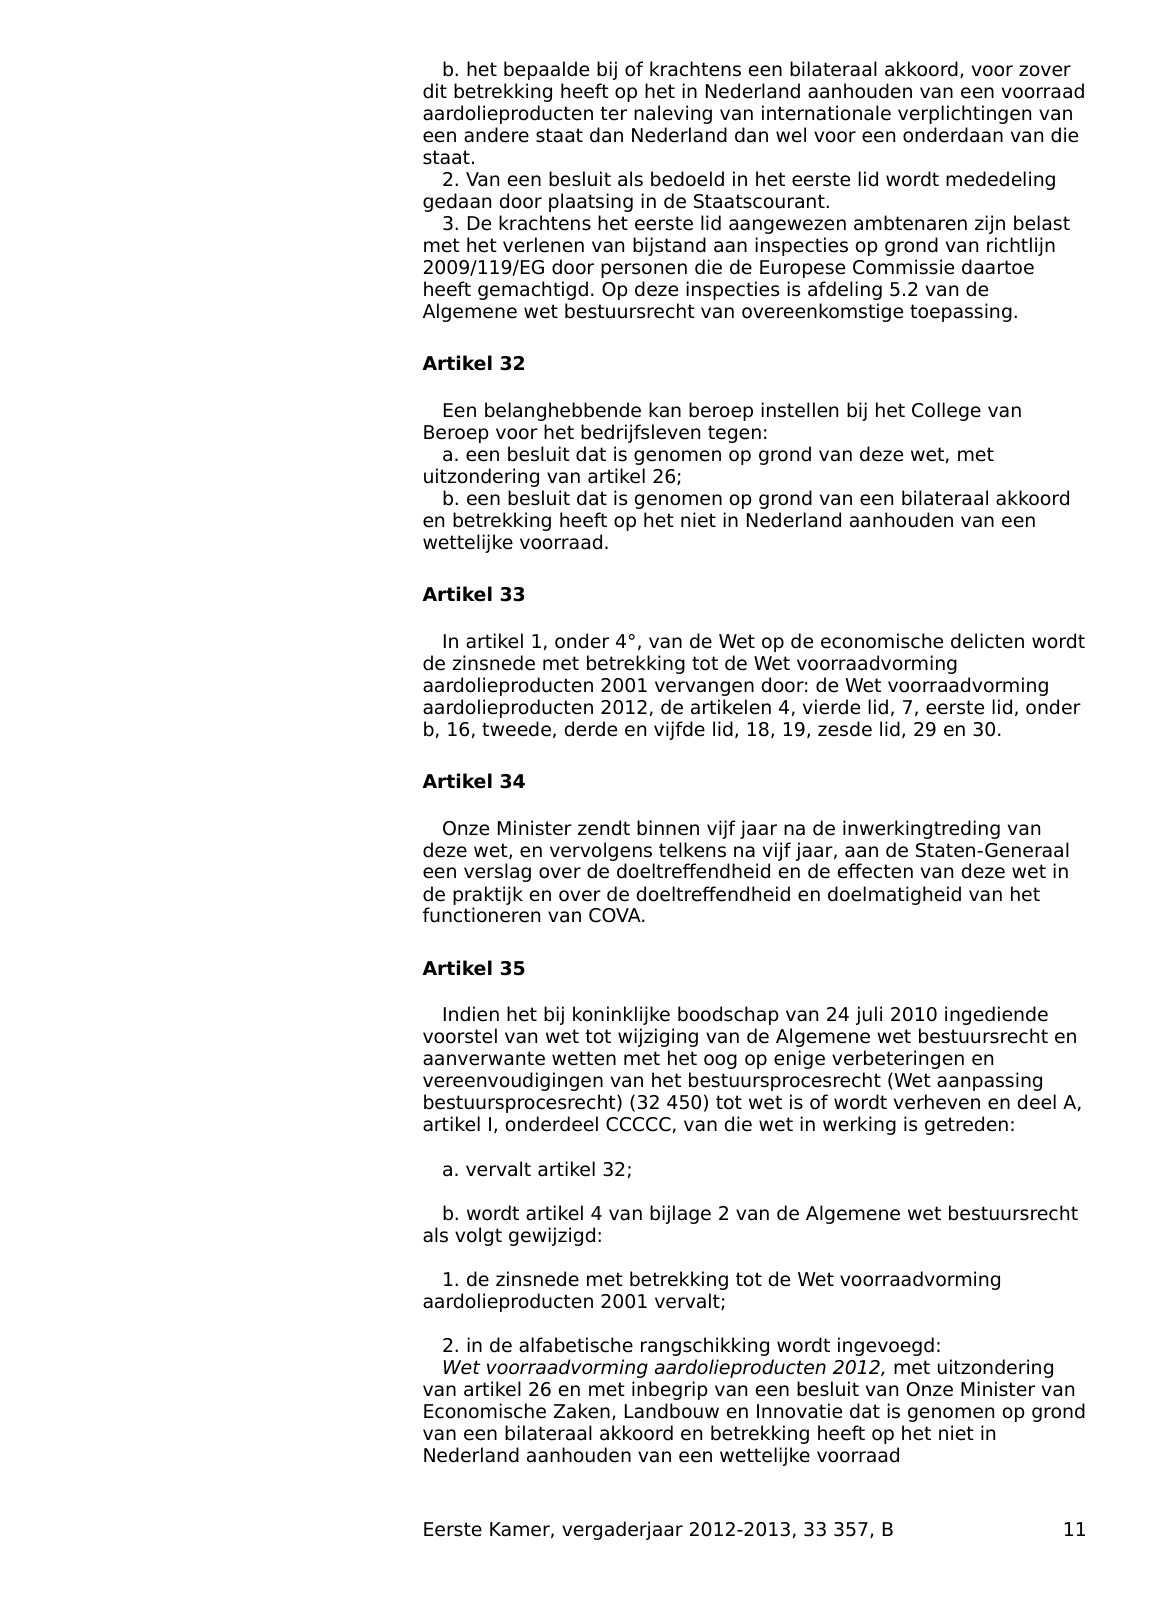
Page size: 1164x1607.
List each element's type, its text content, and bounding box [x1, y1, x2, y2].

text 2. in de alfabetische rangschikking wordt ingevoegd: [422, 1335, 1087, 1357]
text 3. De krachtens het eerste lid aangewezen ambtenaren zijn belast met het verlenen van bijstand aan inspecties op grond van richtlijn 2009/119/EG door personen die de Europese Commissie daartoe heeft gemachtigd. Op deze inspecties is afdeling 5.2 van de Algemene wet bestuursrecht van overeenkomstige toepassing. [422, 213, 1087, 323]
text a. vervalt artikel 32; [422, 1158, 1087, 1180]
text b. een besluit dat is genomen op grond van een bilateraal akkoord en betrekking heeft op het niet in Nederland aanhouden van een wettelijke voorraad. [422, 488, 1087, 554]
text Wet voorraadvorming aardolieproducten 2012, met uitzondering van artikel 26 en met inbegrip van een besluit van Onze Minister van Economische Zaken, Landbouw en Innovatie dat is genomen op grond van een bilateraal akkoord en betrekking heeft op het niet in Nederland aanhouden van een wettelijke voorraad [422, 1357, 1087, 1467]
subtitle Artikel 32 [422, 353, 1087, 375]
text Indien het bij koninklijke boodschap van 24 juli 2010 ingediende voorstel van wet tot wijziging van de Algemene wet bestuursrecht en aanverwante wetten met het oog op enige verbeteringen en vereenvoudigingen van het bestuursprocesrecht (Wet aanpassing bestuursprocesrecht) (32 450) tot wet is of wordt verheven en deel A, artikel I, onderdeel CCCCC, van die wet in werking is getreden: [422, 1004, 1087, 1136]
text Een belanghebbende kan beroep instellen bij het College van Beroep voor het bedrijfsleven tegen: [422, 400, 1087, 444]
text a. een besluit dat is genomen op grond van deze wet, met uitzondering van artikel 26; [422, 444, 1087, 488]
text Onze Minister zendt binnen vijf jaar na de inwerkingtreding van deze wet, en vervolgens telkens na vijf jaar, aan de Staten-Generaal een verslag over de doeltreffendheid en de effecten van deze wet in de praktijk en over de doeltreffendheid en doelmatigheid van het functioneren van COVA. [422, 817, 1087, 927]
text 2. Van een besluit als bedoeld in het eerste lid wordt mededeling gedaan door plaatsing in de Staatscourant. [422, 169, 1087, 213]
subtitle Artikel 33 [422, 584, 1087, 606]
subtitle Artikel 35 [422, 957, 1087, 979]
text 1. de zinsnede met betrekking tot de Wet voorraadvorming aardolieproducten 2001 vervalt; [422, 1269, 1087, 1313]
text b. wordt artikel 4 van bijlage 2 van de Algemene wet bestuursrecht als volgt gewijzigd: [422, 1203, 1087, 1247]
text In artikel 1, onder 4°, van de Wet op de economische delicten wordt de zinsnede met betrekking tot de Wet voorraadvorming aardolieproducten 2001 vervangen door: de Wet voorraadvorming aardolieproducten 2012, de artikelen 4, vierde lid, 7, eerste lid, onder b, 16, tweede, derde en vijfde lid, 18, 19, zesde lid, 29 en 30. [422, 631, 1087, 741]
subtitle Artikel 34 [422, 771, 1087, 792]
text b. het bepaalde bij of krachtens een bilateraal akkoord, voor zover dit betrekking heeft op het in Nederland aanhouden van een voorraad aardolieproducten ter naleving van internationale verplichtingen van een andere staat dan Nederland dan wel voor een onderdaan van die staat. [422, 59, 1087, 169]
